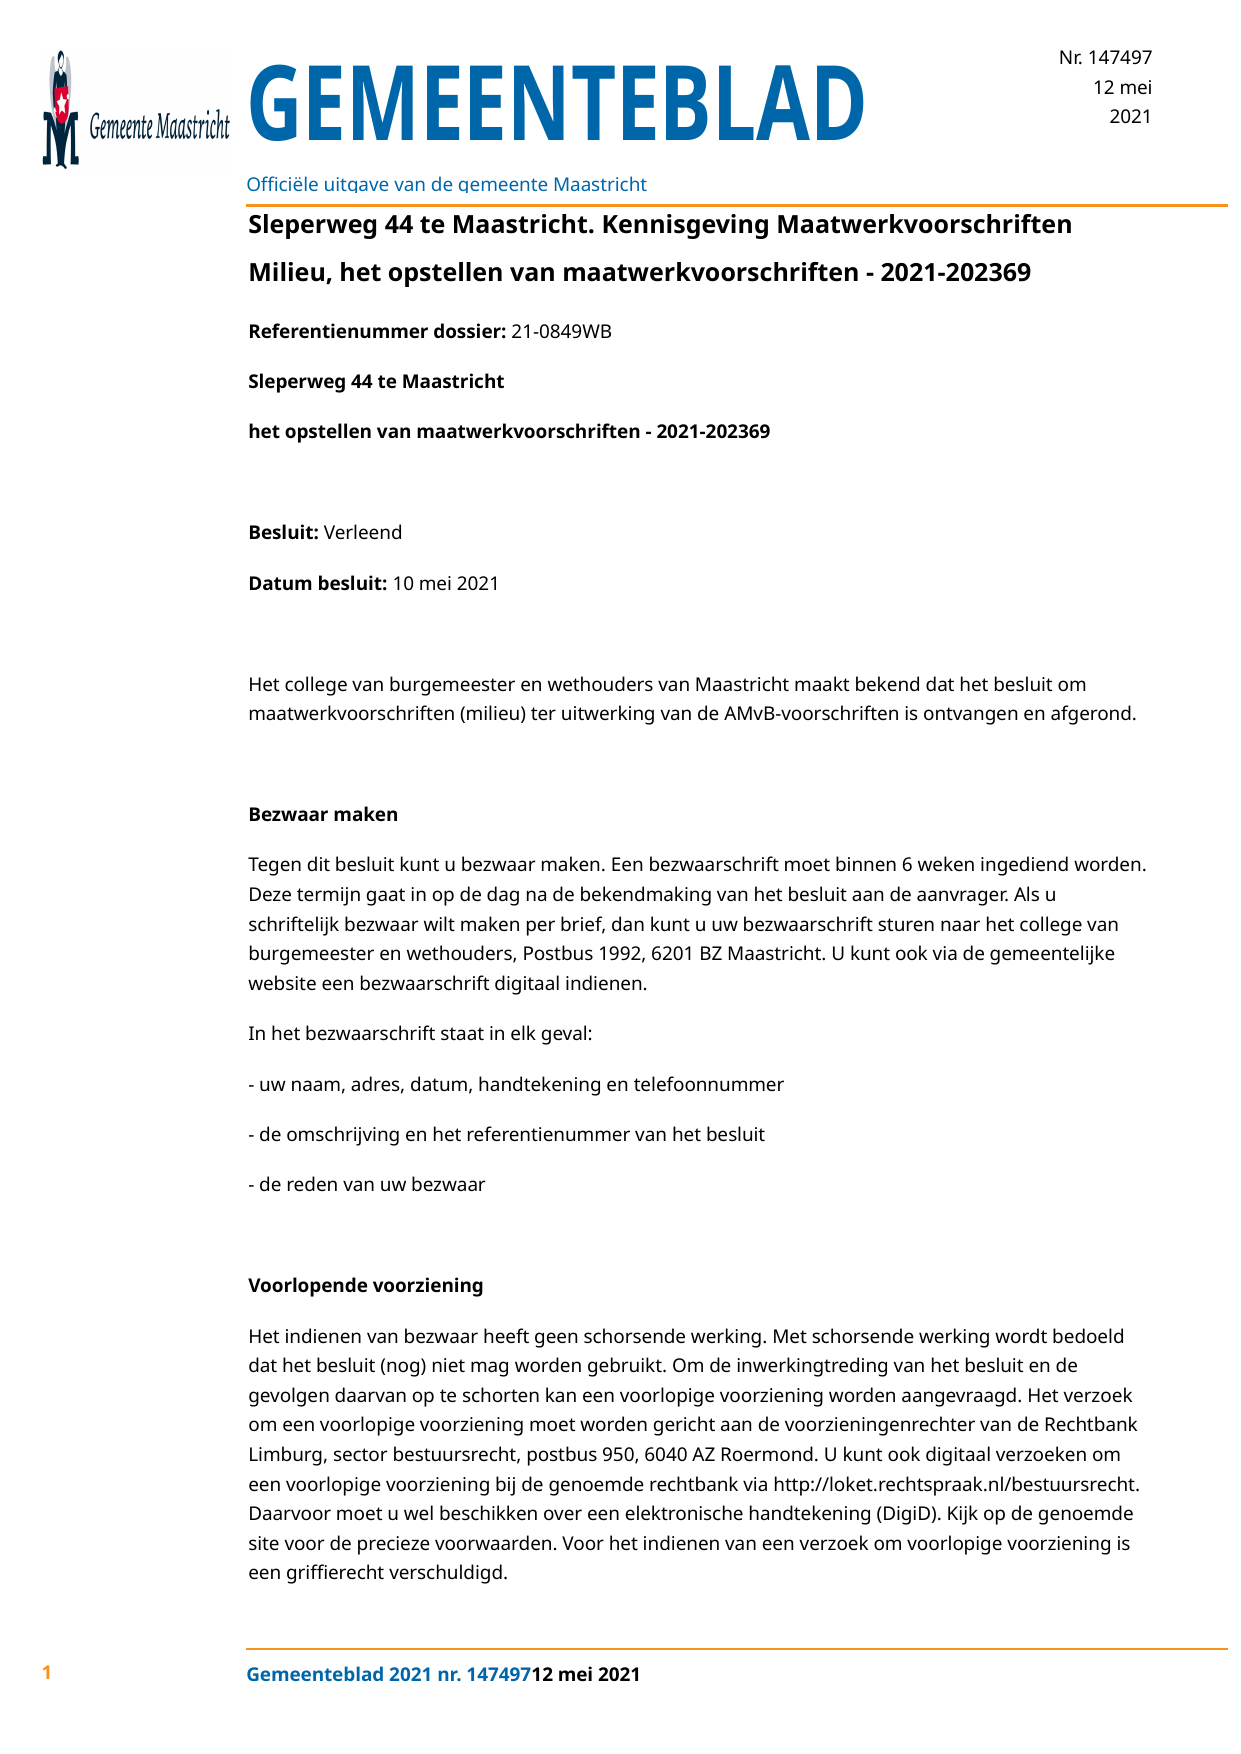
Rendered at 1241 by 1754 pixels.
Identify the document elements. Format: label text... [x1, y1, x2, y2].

text Bezwaar maken [248, 801, 1152, 827]
text Tegen dit besluit kunt u bezwaar maken. Een bezwaarschrift moet binnen 6 weken ingediend worden. Deze termijn gaat in op de dag na de bekendmaking van het besluit aan de aanvrager. Als u schriftelijk bezwaar wilt maken per brief, dan kunt u uw bezwaarschrift sturen naar het college van burgemeester en wethouders, Postbus 1992, 6201 BZ Maastricht. U kunt ook via de gemeentelijke website een bezwaarschrift digitaal indienen. [248, 852, 1152, 996]
text - uw naam, adres, datum, handtekening en telefoonnummer [248, 1071, 1152, 1097]
picture [41, 47, 231, 172]
text Datum besluit: 10 mei 2021 [248, 570, 1152, 596]
text Referentienummer dossier: 21-0849WB [248, 318, 1152, 344]
text - de reden van uw bezwaar [248, 1172, 1152, 1197]
text Besluit: Verleend [248, 519, 1152, 545]
text - de omschrijving en het referentienummer van het besluit [248, 1121, 1152, 1147]
text In het bezwaarschrift staat in elk geval: [248, 1020, 1152, 1046]
text Het indienen van bezwaar heeft geen schorsende werking. Met schorsende werking wordt bedoeld dat het besluit (nog) niet mag worden gebruikt. Om de inwerkingtreding van het besluit en de gevolgen daarvan op te schorten kan een voorlopige voorziening worden aangevraagd. Het verzoek om een voorlopige voorziening moet worden gericht aan de voorzieningenrechter van de Rechtbank Limburg, sector bestuursrecht, postbus 950, 6040 AZ Roermond. U kunt ook digitaal verzoeken om een voorlopige voorziening bij de genoemde rechtbank via http://loket.rechtspraak.nl/bestuursrecht. Daarvoor moet u wel beschikken over een elektronische handtekening (DigiD). Kijk op de genoemde site voor de precieze voorwaarden. Voor het indienen van een verzoek om voorlopige voorziening is een griffierecht verschuldigd. [248, 1323, 1152, 1585]
text Voorlopende voorziening [248, 1272, 1152, 1298]
text Sleperweg 44 te Maastricht. Kennisgeving Maatwerkvoorschriften Milieu, het opstellen van maatwerkvoorschriften - 2021-202369 [248, 207, 1152, 288]
text Sleperweg 44 te Maastricht [248, 368, 1152, 394]
text Het college van burgemeester en wethouders van Maastricht maakt bekend dat het besluit om maatwerkvoorschriften (milieu) ter uitwerking van de AMvB-voorschriften is ontvangen en afgerond. [248, 671, 1152, 726]
text het opstellen van maatwerkvoorschriften - 2021-202369 [248, 419, 1152, 444]
